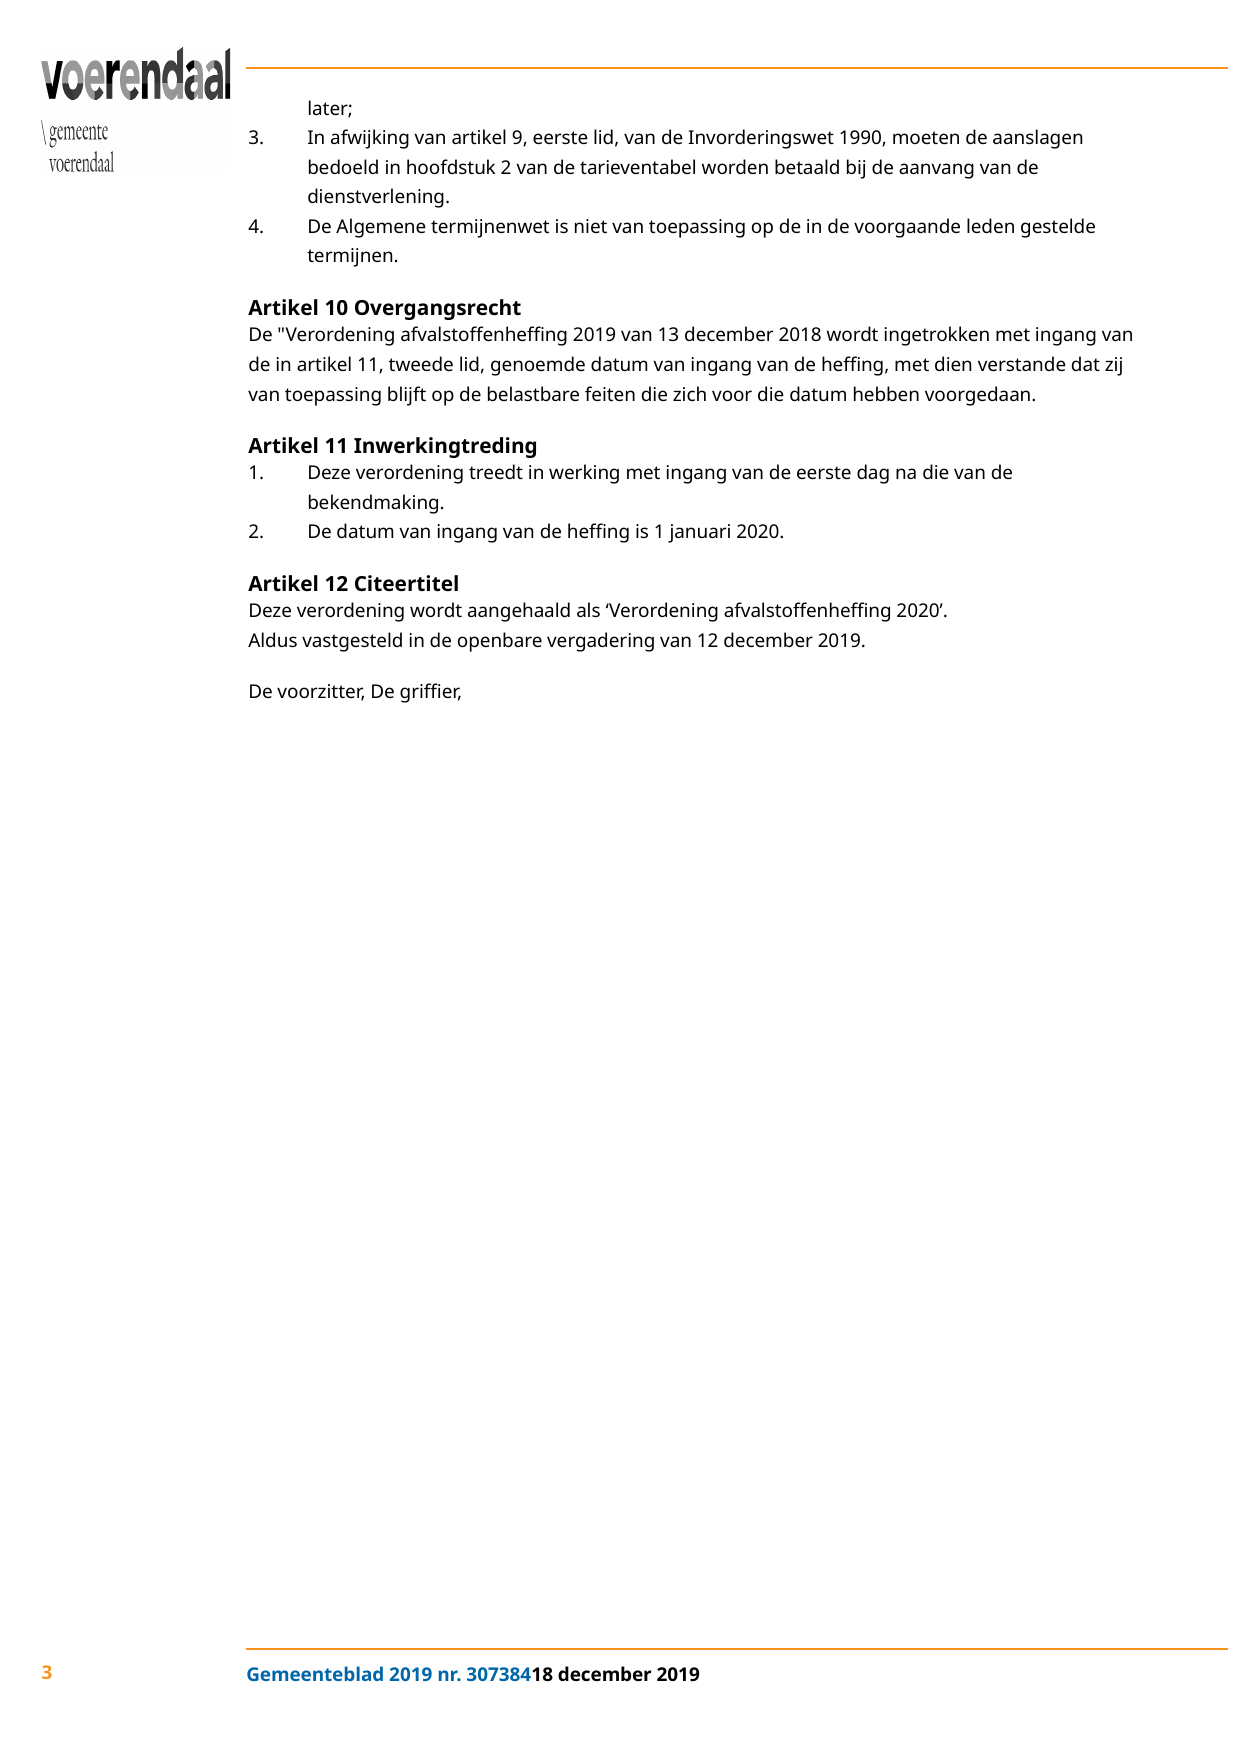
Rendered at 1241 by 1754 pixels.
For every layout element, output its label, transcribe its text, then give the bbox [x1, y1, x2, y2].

text Artikel 11 Inwerkingtreding [248, 431, 1152, 459]
text De voorzitter, De griffier, [248, 679, 1152, 704]
text Artikel 12 Citeertitel [248, 569, 1152, 598]
list Deze verordening treedt in werking met ingang van de eerste dag na die van de bekendmaking. [248, 459, 1152, 515]
list De Algemene termijnenwet is niet van toepassing op de in de voorgaande leden gestelde termijnen. [248, 213, 1152, 268]
text Aldus vastgesteld in de openbare vergadering van 12 december 2019. [248, 627, 1152, 653]
text De "Verordening afvalstoffenheffing 2019 van 13 december 2018 wordt ingetrokken met ingang van de in artikel 11, tweede lid, genoemde datum van ingang van de heffing, met dien verstande dat zij van toepassing blijft op de belastbare feiten die zich voor die datum hebben voorgedaan. [248, 322, 1152, 406]
picture [41, 47, 231, 172]
list In afwijking van artikel 9, eerste lid, van de Invorderingswet 1990, moeten de aanslagen bedoeld in hoofdstuk 2 van de tarieventabel worden betaald bij de aanvang van de dienstverlening. [248, 124, 1152, 209]
text Artikel 10 Overgangsrecht [248, 293, 1152, 322]
list later; [248, 95, 1152, 121]
text Deze verordening wordt aangehaald als ‘Verordening afvalstoffenheffing 2020’. [248, 598, 1152, 623]
list De datum van ingang van de heffing is 1 januari 2020. [248, 519, 1152, 544]
